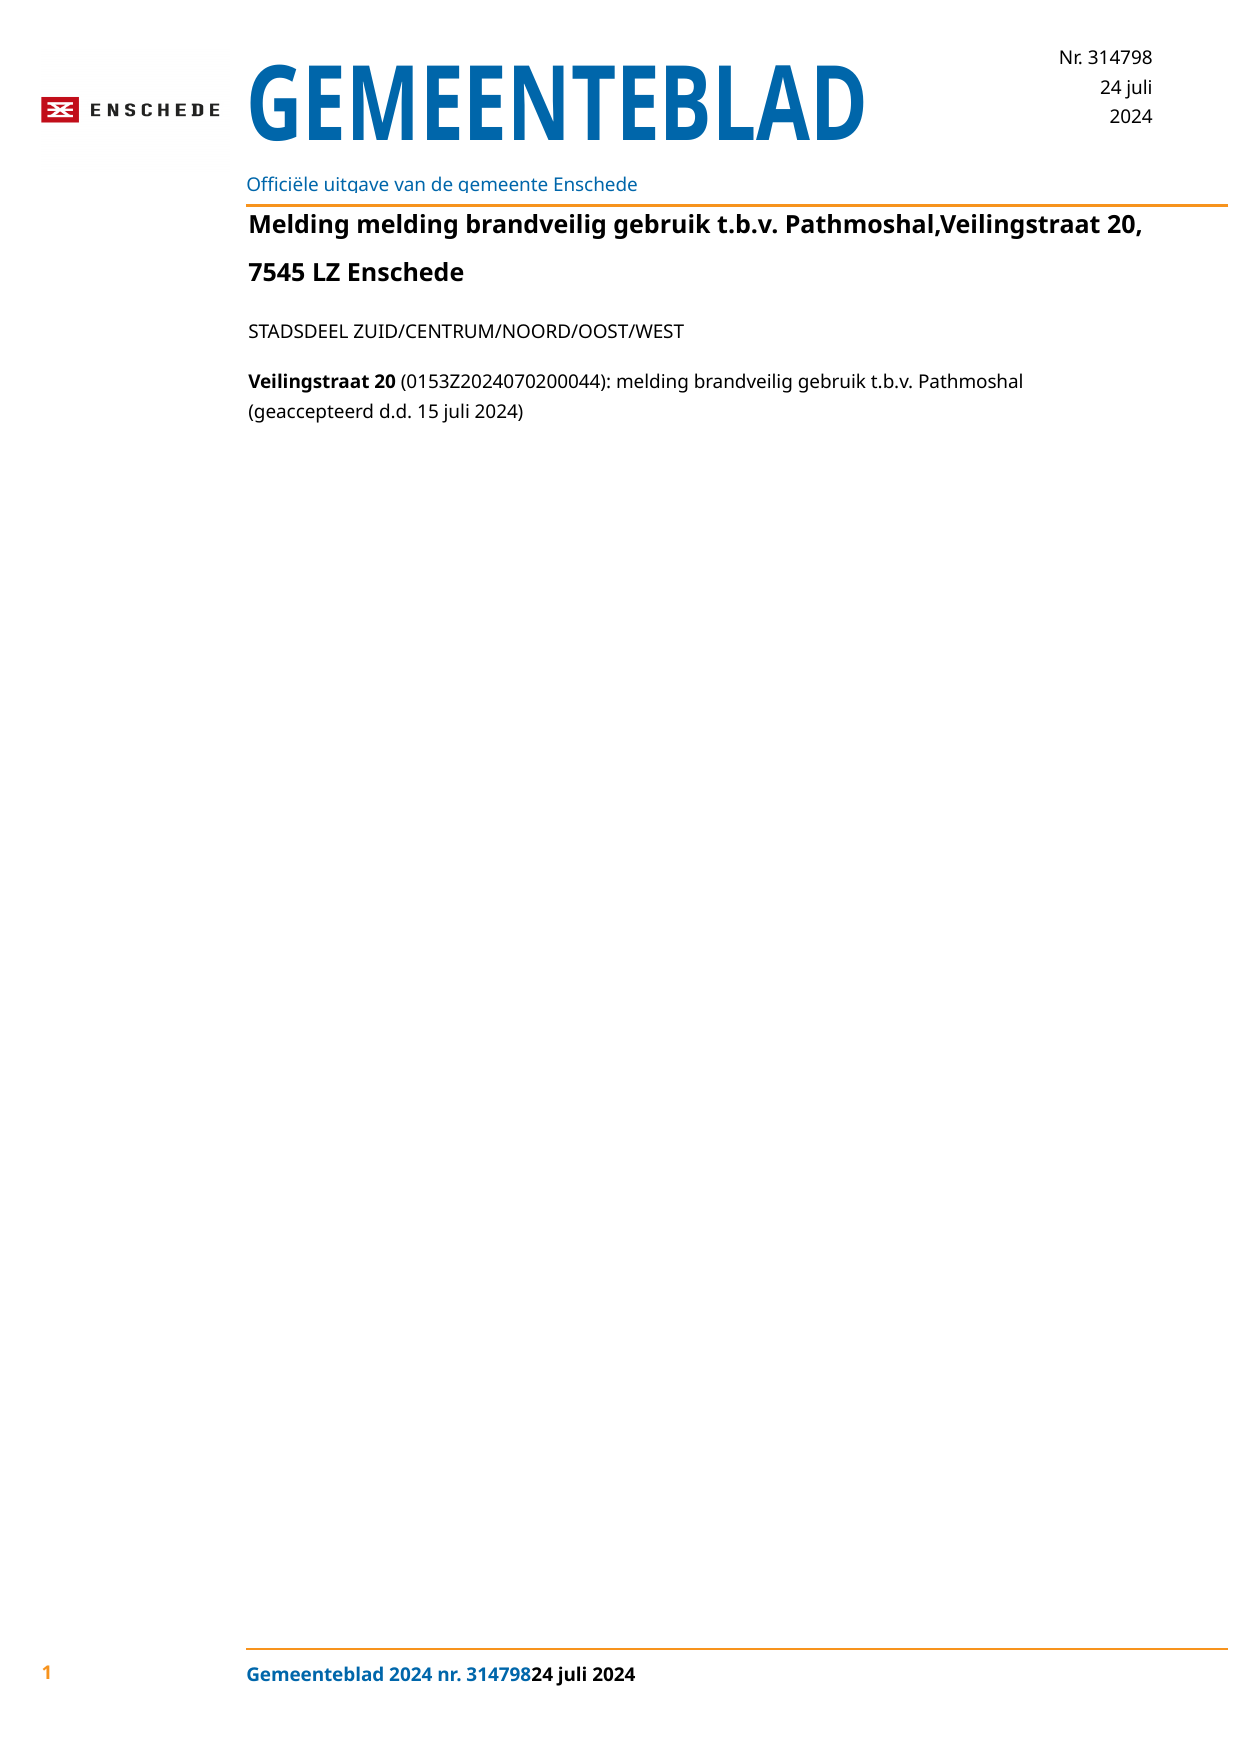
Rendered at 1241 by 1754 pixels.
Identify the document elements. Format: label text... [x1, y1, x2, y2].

text Veilingstraat 20 (0153Z2024070200044): melding brandveilig gebruik t.b.v. Pathmoshal (geaccepteerd d.d. 15 juli 2024) [248, 368, 1152, 424]
text STADSDEEL ZUID/CENTRUM/NOORD/OOST/WEST [248, 318, 1152, 344]
picture [41, 47, 231, 172]
text Melding melding brandveilig gebruik t.b.v. Pathmoshal,Veilingstraat 20, 7545 LZ Enschede [248, 207, 1152, 288]
